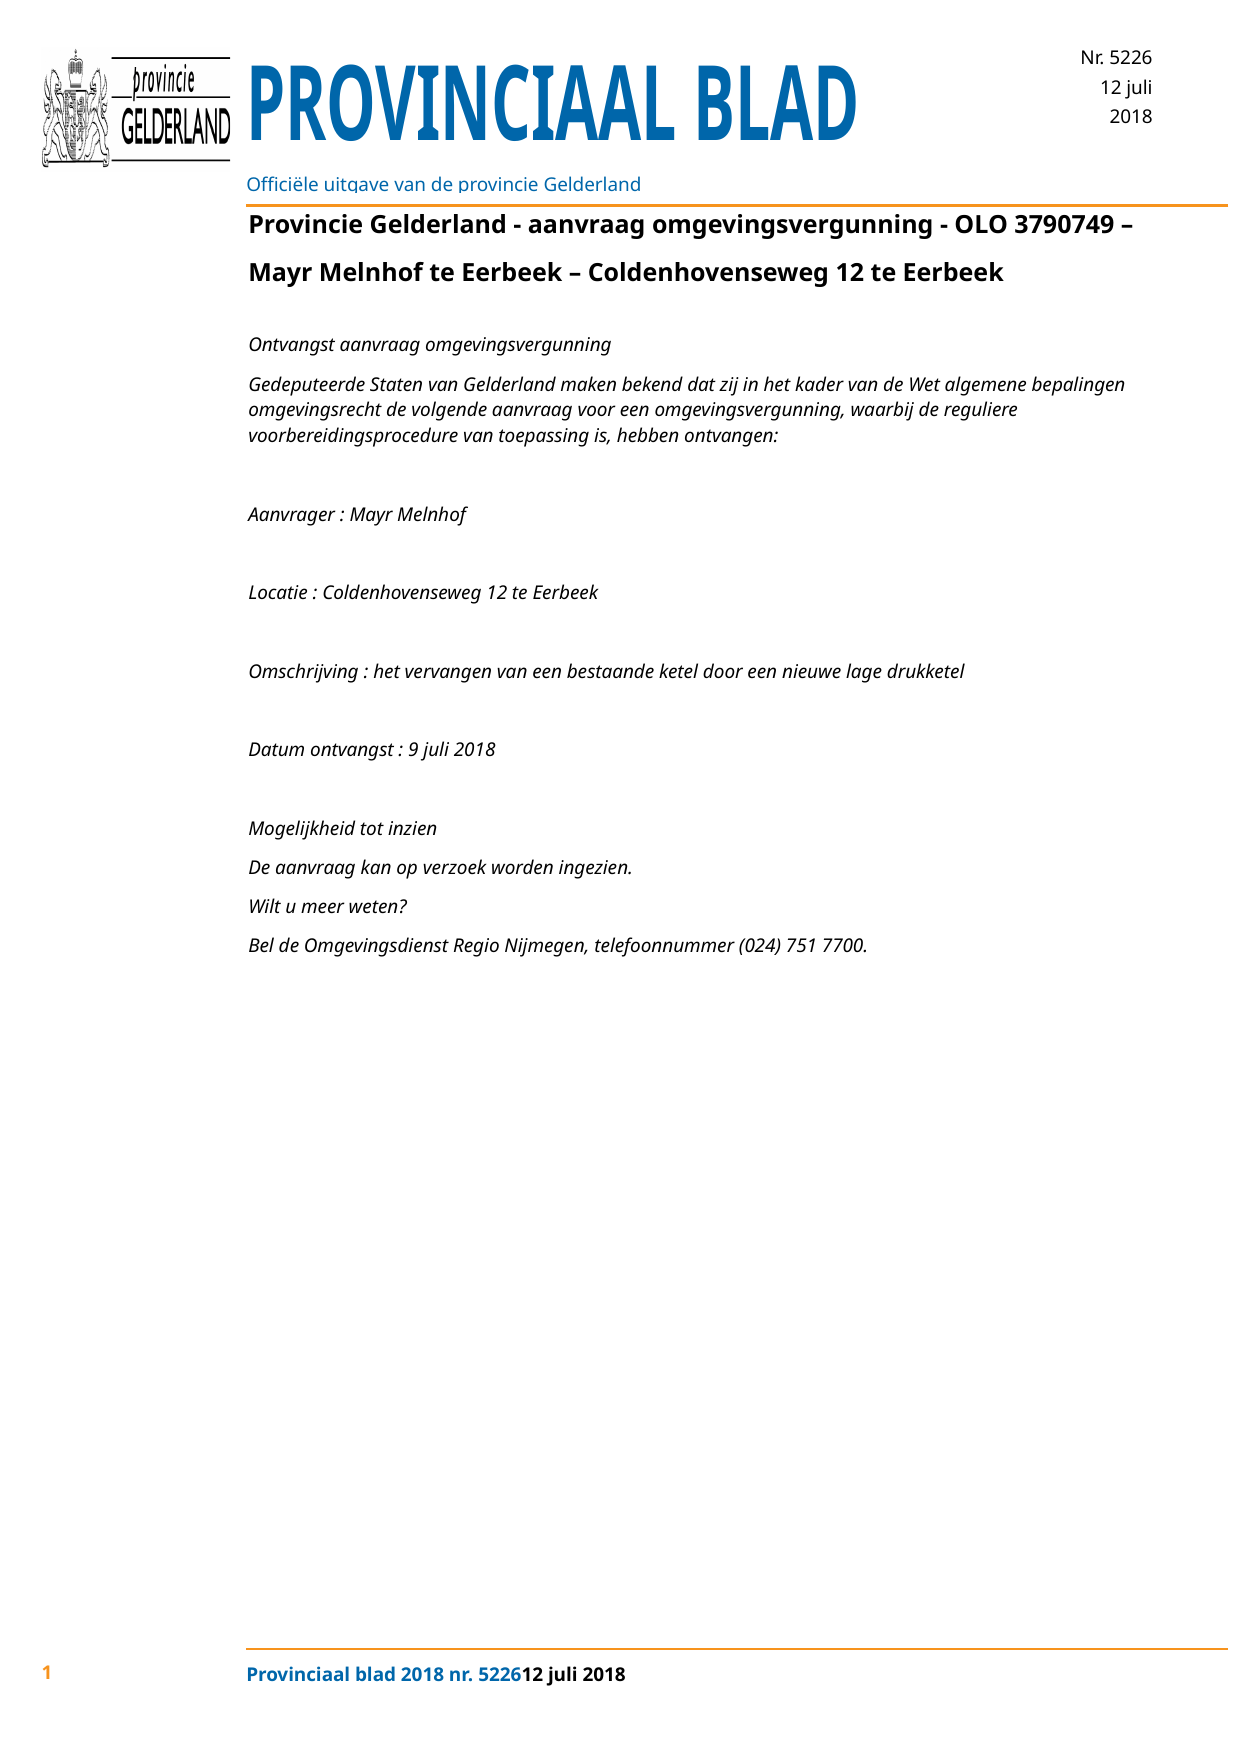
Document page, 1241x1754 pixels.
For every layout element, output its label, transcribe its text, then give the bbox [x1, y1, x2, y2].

text Wilt u meer weten? [248, 893, 1152, 919]
text Bel de Omgevingsdienst Regio Nijmegen, telefoonnummer (024) 751 7700. [248, 933, 1152, 958]
text Gedeputeerde Staten van Gelderland maken bekend dat zij in het kader van de Wet algemene bepalingen omgevingsrecht de volgende aanvraag voor een omgevingsvergunning, waarbij de reguliere voorbereidingsprocedure van toepassing is, hebben ontvangen: [248, 371, 1152, 448]
text Provincie Gelderland - aanvraag omgevingsvergunning - OLO 3790749 – Mayr Melnhof te Eerbeek – Coldenhovenseweg 12 te Eerbeek [248, 207, 1152, 288]
text Aanvrager : Mayr Melnhof [248, 501, 1152, 526]
text Mogelijkheid tot inzien [248, 815, 1152, 841]
text Omschrijving : het vervangen van een bestaande ketel door een nieuwe lage drukketel [248, 658, 1152, 683]
picture [41, 47, 231, 172]
text Ontvangst aanvraag omgevingsvergunning [248, 331, 1152, 357]
text Datum ontvangst : 9 juli 2018 [248, 736, 1152, 762]
text Locatie : Coldenhovenseweg 12 te Eerbeek [248, 579, 1152, 605]
text De aanvraag kan op verzoek worden ingezien. [248, 854, 1152, 880]
